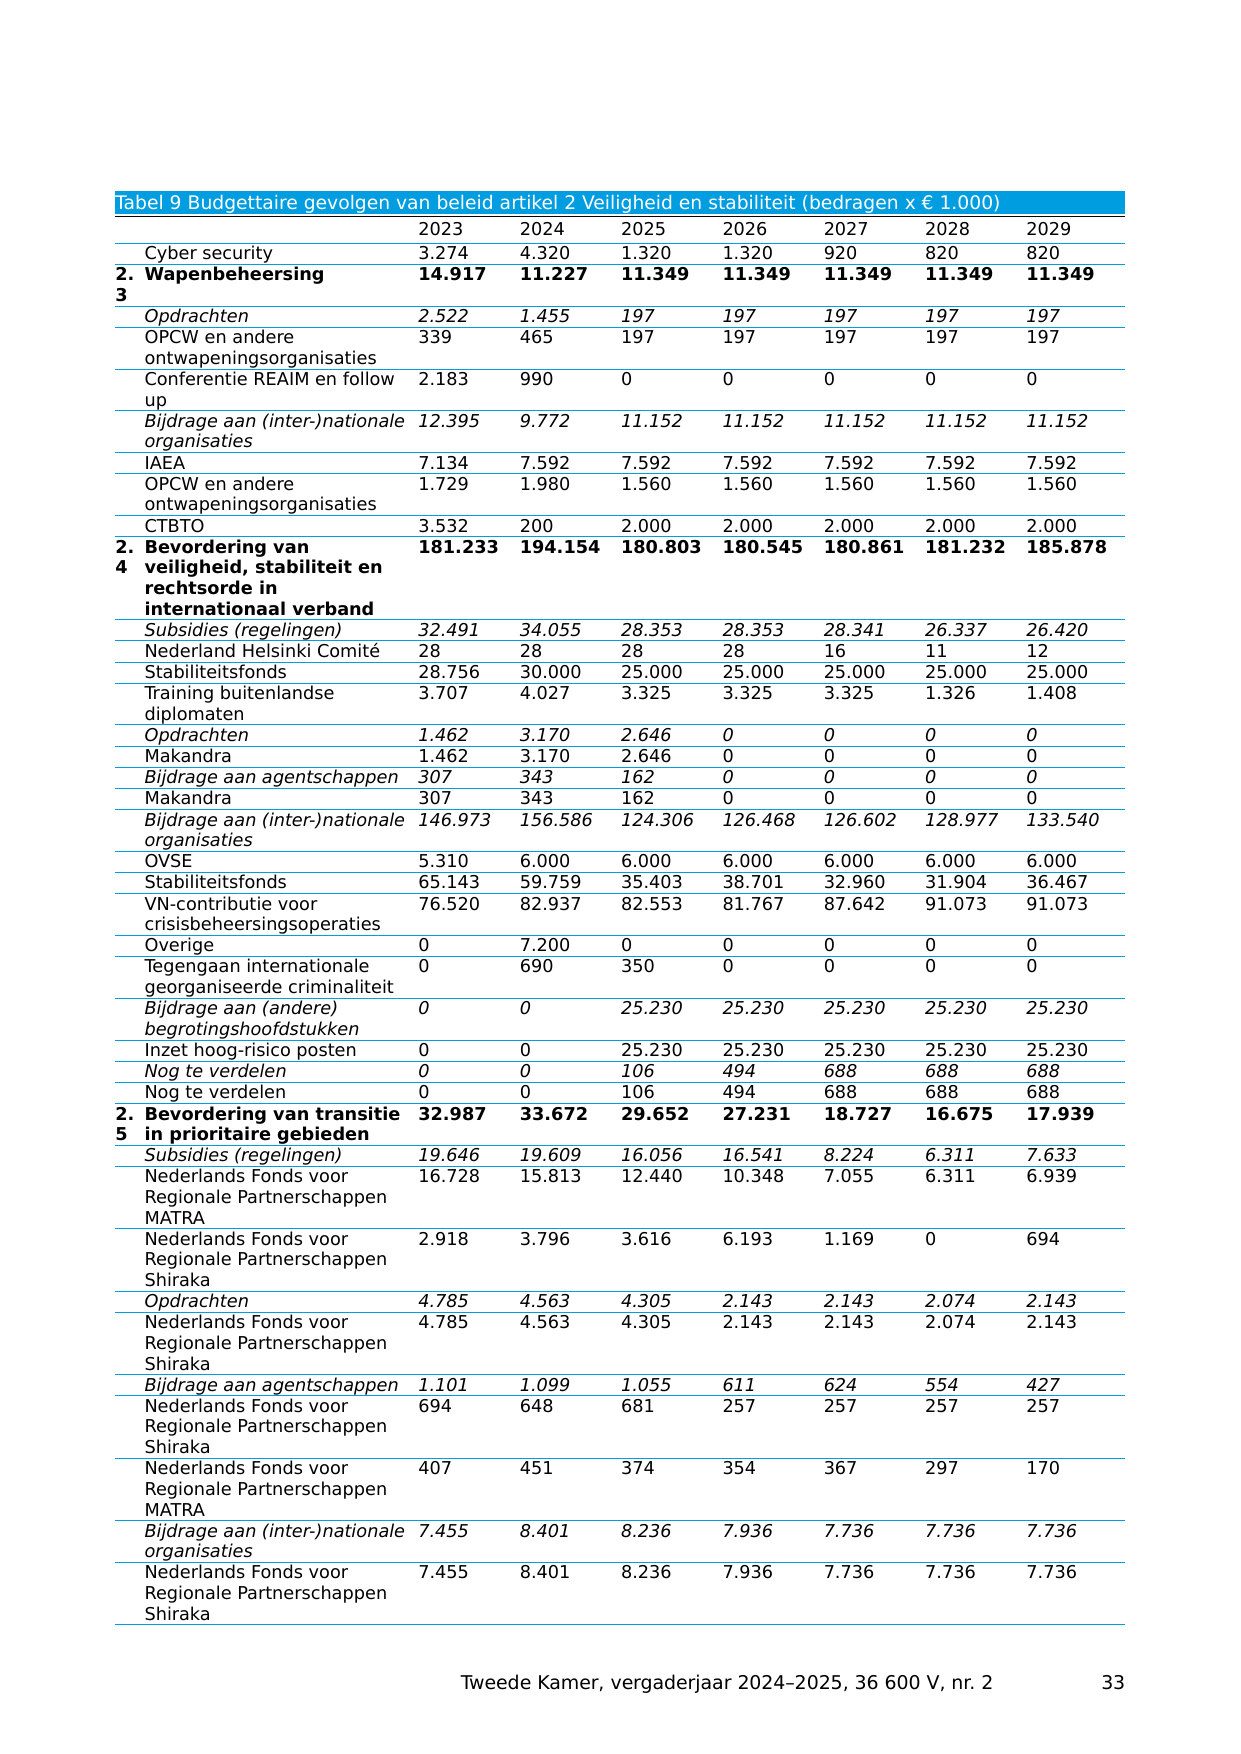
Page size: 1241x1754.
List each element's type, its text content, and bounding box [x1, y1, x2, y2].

table_cell [115, 217, 141, 243]
table_cell 0 [1023, 370, 1125, 410]
table_cell 2.646 [618, 747, 719, 767]
table_cell 0 [719, 789, 821, 809]
table_cell 688 [821, 1062, 922, 1082]
table_cell VN-contributie voor crisisbeheersingsoperaties [141, 894, 415, 935]
table_cell 16.541 [719, 1146, 821, 1166]
table_cell [115, 768, 141, 788]
table_cell [115, 789, 141, 809]
table_cell 4.305 [618, 1292, 719, 1312]
table_cell 28.353 [618, 620, 719, 640]
table_cell 0 [821, 957, 922, 998]
table_cell 28 [415, 641, 517, 661]
table_cell 27.231 [719, 1104, 821, 1145]
table_cell 11.152 [618, 411, 719, 452]
table_cell 11.349 [719, 265, 821, 306]
table_cell 2.646 [618, 725, 719, 746]
table_cell 681 [618, 1396, 719, 1458]
table_cell 3.616 [618, 1229, 719, 1291]
table_cell 3.532 [415, 516, 517, 536]
table_cell Bijdrage aan (inter-)nationale organisaties [141, 1521, 415, 1562]
table_cell 91.073 [922, 894, 1023, 935]
table_cell 197 [821, 328, 922, 368]
table_cell 29.652 [618, 1104, 719, 1145]
table_cell 2027 [821, 217, 922, 243]
table_cell 1.320 [719, 244, 821, 264]
table_cell 2.143 [1023, 1313, 1125, 1374]
table_cell 15.813 [517, 1167, 618, 1228]
table_cell 7.592 [618, 453, 719, 473]
table_cell 3.796 [517, 1229, 618, 1291]
table_cell 0 [922, 370, 1023, 410]
table_cell 1.462 [415, 725, 517, 746]
table_cell 343 [517, 768, 618, 788]
table_cell 6.000 [922, 852, 1023, 872]
table_cell 8.224 [821, 1146, 922, 1166]
table_cell 87.642 [821, 894, 922, 935]
table_cell 11.152 [922, 411, 1023, 452]
table_cell 19.609 [517, 1146, 618, 1166]
table_cell 339 [415, 328, 517, 368]
table_cell 8.401 [517, 1563, 618, 1624]
table_cell 7.055 [821, 1167, 922, 1228]
table_cell 257 [922, 1396, 1023, 1458]
table_cell 18.727 [821, 1104, 922, 1145]
table_cell OVSE [141, 852, 415, 872]
table_cell 19.646 [415, 1146, 517, 1166]
table_cell 7.200 [517, 936, 618, 956]
table_cell 694 [415, 1396, 517, 1458]
table_cell 0 [719, 725, 821, 746]
table_cell Stabiliteitsfonds [141, 663, 415, 683]
table_cell 0 [922, 1229, 1023, 1291]
table_cell [115, 684, 141, 724]
table_cell 25.230 [1023, 999, 1125, 1039]
table_cell 28 [618, 641, 719, 661]
table_cell 6.939 [1023, 1167, 1125, 1228]
table_cell Bijdrage aan (andere) begrotingshoofdstukken [141, 999, 415, 1039]
table_cell 0 [719, 747, 821, 767]
table_cell Bevordering van transitie in prioritaire gebieden [141, 1104, 415, 1145]
table_cell 0 [821, 768, 922, 788]
table_cell 2023 [415, 217, 517, 243]
table_cell 2.5 [115, 1104, 141, 1145]
table_cell 0 [922, 936, 1023, 956]
table_cell 197 [1023, 307, 1125, 327]
table_cell 451 [517, 1459, 618, 1520]
table_cell CTBTO [141, 516, 415, 536]
table_cell 25.000 [719, 663, 821, 683]
table_cell 0 [1023, 747, 1125, 767]
table_cell 688 [1023, 1083, 1125, 1103]
table_cell 6.000 [821, 852, 922, 872]
table_cell 197 [1023, 328, 1125, 368]
table_cell 12.395 [415, 411, 517, 452]
table_cell 28 [719, 641, 821, 661]
table_cell Conferentie REAIM en follow up [141, 370, 415, 410]
table_cell 6.311 [922, 1167, 1023, 1228]
table_cell 6.000 [618, 852, 719, 872]
table_cell 6.000 [517, 852, 618, 872]
table_cell 162 [618, 789, 719, 809]
table_cell 2.000 [922, 516, 1023, 536]
table_cell 7.736 [821, 1563, 922, 1624]
table_cell Overige [141, 936, 415, 956]
table_cell 1.560 [821, 474, 922, 515]
table_cell [115, 1292, 141, 1312]
table_cell 297 [922, 1459, 1023, 1520]
table_cell 257 [719, 1396, 821, 1458]
table_cell 494 [719, 1083, 821, 1103]
table_cell 6.000 [1023, 852, 1125, 872]
table_cell 180.861 [821, 537, 922, 619]
table_cell [115, 453, 141, 473]
table_cell 1.408 [1023, 684, 1125, 724]
table_cell Nederlands Fonds voor Regionale Partnerschappen MATRA [141, 1459, 415, 1520]
table_cell 25.230 [922, 999, 1023, 1039]
table_cell 4.027 [517, 684, 618, 724]
table_cell Nederlands Fonds voor Regionale Partnerschappen MATRA [141, 1167, 415, 1228]
table_cell 0 [922, 789, 1023, 809]
table_cell 7.455 [415, 1521, 517, 1562]
table_cell 7.592 [1023, 453, 1125, 473]
table_cell 7.936 [719, 1521, 821, 1562]
table_cell Opdrachten [141, 725, 415, 746]
table_cell 820 [1023, 244, 1125, 264]
table_cell Subsidies (regelingen) [141, 620, 415, 640]
table_cell 25.230 [618, 999, 719, 1039]
table_cell Makandra [141, 747, 415, 767]
table_cell 990 [517, 370, 618, 410]
table_cell 694 [1023, 1229, 1125, 1291]
table_cell 11.152 [1023, 411, 1125, 452]
table_cell 7.134 [415, 453, 517, 473]
table_cell 0 [1023, 957, 1125, 998]
table_cell [115, 328, 141, 368]
table_cell 4.305 [618, 1313, 719, 1374]
table_cell 25.230 [719, 999, 821, 1039]
table_cell 32.960 [821, 873, 922, 893]
table_cell [115, 1396, 141, 1458]
table_cell 1.560 [618, 474, 719, 515]
table_cell 11 [922, 641, 1023, 661]
table_cell 820 [922, 244, 1023, 264]
table_cell 124.306 [618, 810, 719, 851]
table_cell 197 [922, 328, 1023, 368]
table_cell 25.230 [1023, 1041, 1125, 1061]
table_cell 2.183 [415, 370, 517, 410]
table_cell 354 [719, 1459, 821, 1520]
table_cell 146.973 [415, 810, 517, 851]
table_cell 25.230 [618, 1041, 719, 1061]
table_cell 7.736 [821, 1521, 922, 1562]
table_cell [115, 873, 141, 893]
table_cell 26.420 [1023, 620, 1125, 640]
table_cell 1.729 [415, 474, 517, 515]
table_cell 0 [821, 725, 922, 746]
table_cell 7.592 [821, 453, 922, 473]
table_cell 82.937 [517, 894, 618, 935]
table_cell 11.349 [821, 265, 922, 306]
table_cell [115, 474, 141, 515]
table_cell 25.000 [618, 663, 719, 683]
table_cell 197 [821, 307, 922, 327]
table_cell 30.000 [517, 663, 618, 683]
table_cell 5.310 [415, 852, 517, 872]
table_cell 181.232 [922, 537, 1023, 619]
table_cell 2025 [618, 217, 719, 243]
table_cell 0 [922, 747, 1023, 767]
table_cell 0 [618, 936, 719, 956]
table_cell 0 [719, 370, 821, 410]
table_cell 624 [821, 1375, 922, 1395]
table_cell 688 [922, 1083, 1023, 1103]
table_cell 4.785 [415, 1313, 517, 1374]
table_cell 200 [517, 516, 618, 536]
table_cell 11.349 [922, 265, 1023, 306]
table_cell 1.462 [415, 747, 517, 767]
table_cell Stabiliteitsfonds [141, 873, 415, 893]
table_cell [115, 1459, 141, 1520]
table_cell 8.401 [517, 1521, 618, 1562]
table_cell [115, 307, 141, 327]
table_cell 0 [821, 370, 922, 410]
table_cell 17.939 [1023, 1104, 1125, 1145]
table_cell 36.467 [1023, 873, 1125, 893]
table_cell 16.728 [415, 1167, 517, 1228]
table_cell 11.152 [719, 411, 821, 452]
table_cell 0 [821, 747, 922, 767]
table_cell Wapenbeheersing [141, 265, 415, 306]
table_cell 0 [821, 789, 922, 809]
table_cell 10.348 [719, 1167, 821, 1228]
table_cell 194.154 [517, 537, 618, 619]
table_cell 407 [415, 1459, 517, 1520]
table_cell 257 [821, 1396, 922, 1458]
table_cell 34.055 [517, 620, 618, 640]
table_cell 7.592 [922, 453, 1023, 473]
table_cell 2028 [922, 217, 1023, 243]
table_cell Nederlands Fonds voor Regionale Partnerschappen Shiraka [141, 1396, 415, 1458]
table_cell [115, 810, 141, 851]
table_cell 0 [1023, 768, 1125, 788]
table_cell 31.904 [922, 873, 1023, 893]
table_cell Cyber security [141, 244, 415, 264]
table_cell 0 [922, 725, 1023, 746]
table_cell 3.707 [415, 684, 517, 724]
table_cell [115, 852, 141, 872]
table_cell 133.540 [1023, 810, 1125, 851]
table_cell Bijdrage aan agentschappen [141, 1375, 415, 1395]
table_cell [115, 1062, 141, 1082]
table_cell 4.320 [517, 244, 618, 264]
table_cell 106 [618, 1062, 719, 1082]
table_cell 688 [821, 1083, 922, 1103]
table_cell IAEA [141, 453, 415, 473]
table_cell 65.143 [415, 873, 517, 893]
table_cell 465 [517, 328, 618, 368]
table_cell Subsidies (regelingen) [141, 1146, 415, 1166]
table_cell 181.233 [415, 537, 517, 619]
table_cell 554 [922, 1375, 1023, 1395]
table_cell 7.736 [1023, 1521, 1125, 1562]
table_cell 2.074 [922, 1292, 1023, 1312]
table_cell 106 [618, 1083, 719, 1103]
table_cell 1.455 [517, 307, 618, 327]
table_cell [141, 217, 415, 243]
table_cell 2.000 [719, 516, 821, 536]
table_cell 0 [415, 1062, 517, 1082]
table_cell 6.193 [719, 1229, 821, 1291]
table_cell [115, 725, 141, 746]
table_cell [115, 894, 141, 935]
table_cell 38.701 [719, 873, 821, 893]
table_cell 2.000 [821, 516, 922, 536]
table_cell 7.736 [1023, 1563, 1125, 1624]
table_cell 91.073 [1023, 894, 1125, 935]
table_cell 0 [415, 999, 517, 1039]
table_cell 0 [415, 1083, 517, 1103]
table_cell 7.592 [517, 453, 618, 473]
table_cell 0 [719, 957, 821, 998]
table_cell 7.455 [415, 1563, 517, 1624]
table_cell 8.236 [618, 1521, 719, 1562]
table_cell 170 [1023, 1459, 1125, 1520]
table_cell [115, 1041, 141, 1061]
table_cell 16.675 [922, 1104, 1023, 1145]
table_cell 0 [415, 957, 517, 998]
table_cell 0 [415, 1041, 517, 1061]
table_cell 1.560 [1023, 474, 1125, 515]
table_cell 82.553 [618, 894, 719, 935]
table_cell [115, 370, 141, 410]
table_cell 367 [821, 1459, 922, 1520]
table_cell 1.560 [719, 474, 821, 515]
table_cell Training buitenlandse diplomaten [141, 684, 415, 724]
table_cell [115, 411, 141, 452]
table_cell 2026 [719, 217, 821, 243]
table_cell 7.736 [922, 1563, 1023, 1624]
table_cell 3.325 [618, 684, 719, 724]
table_cell 11.152 [821, 411, 922, 452]
table_cell 76.520 [415, 894, 517, 935]
table_cell 11.349 [618, 265, 719, 306]
table_cell 1.101 [415, 1375, 517, 1395]
table_cell 126.602 [821, 810, 922, 851]
table_cell 3.325 [821, 684, 922, 724]
table_cell 0 [517, 999, 618, 1039]
table_cell 3.170 [517, 725, 618, 746]
table_cell Opdrachten [141, 1292, 415, 1312]
table_cell Nog te verdelen [141, 1062, 415, 1082]
table_cell 7.633 [1023, 1146, 1125, 1166]
table_cell 16.056 [618, 1146, 719, 1166]
table_cell [115, 1083, 141, 1103]
table_cell [115, 641, 141, 661]
table_cell 688 [1023, 1062, 1125, 1082]
table_cell 2.3 [115, 265, 141, 306]
table_cell 12 [1023, 641, 1125, 661]
table_cell 0 [922, 768, 1023, 788]
table_cell 920 [821, 244, 922, 264]
table_cell 0 [517, 1083, 618, 1103]
table_cell 25.230 [719, 1041, 821, 1061]
table_cell [115, 1521, 141, 1562]
table_cell 2024 [517, 217, 618, 243]
table_cell 1.169 [821, 1229, 922, 1291]
table_cell 32.491 [415, 620, 517, 640]
table_cell 25.000 [1023, 663, 1125, 683]
table_cell 197 [719, 307, 821, 327]
table_cell 1.099 [517, 1375, 618, 1395]
table_cell Inzet hoog-risico posten [141, 1041, 415, 1061]
table_cell 25.230 [821, 1041, 922, 1061]
table_cell 350 [618, 957, 719, 998]
table_cell 12.440 [618, 1167, 719, 1228]
table_cell 2029 [1023, 217, 1125, 243]
table_cell 8.236 [618, 1563, 719, 1624]
table_cell 0 [1023, 936, 1125, 956]
table_cell 494 [719, 1062, 821, 1082]
table_cell 28.756 [415, 663, 517, 683]
table_cell 2.143 [719, 1292, 821, 1312]
table_cell 2.143 [719, 1313, 821, 1374]
table_cell 4.563 [517, 1292, 618, 1312]
table_cell 1.320 [618, 244, 719, 264]
table_cell OPCW en andere ontwapeningsorganisaties [141, 474, 415, 515]
table_cell 1.055 [618, 1375, 719, 1395]
table_cell 11.227 [517, 265, 618, 306]
table_cell 7.736 [922, 1521, 1023, 1562]
table_cell 0 [922, 957, 1023, 998]
table_cell 33.672 [517, 1104, 618, 1145]
table_cell Nederland Helsinki Comité [141, 641, 415, 661]
table_cell 3.274 [415, 244, 517, 264]
table_cell 28.353 [719, 620, 821, 640]
table_cell 688 [922, 1062, 1023, 1082]
table_cell 162 [618, 768, 719, 788]
table_cell 0 [618, 370, 719, 410]
table_cell 690 [517, 957, 618, 998]
table_cell 156.586 [517, 810, 618, 851]
table_cell [115, 999, 141, 1039]
table_cell Bijdrage aan agentschappen [141, 768, 415, 788]
table_cell 32.987 [415, 1104, 517, 1145]
table_cell 4.563 [517, 1313, 618, 1374]
table_cell 26.337 [922, 620, 1023, 640]
table_cell 374 [618, 1459, 719, 1520]
table_cell 25.000 [922, 663, 1023, 683]
table_cell 2.000 [618, 516, 719, 536]
table_cell 35.403 [618, 873, 719, 893]
table_cell 0 [821, 936, 922, 956]
table_cell 2.143 [821, 1313, 922, 1374]
table_cell 9.772 [517, 411, 618, 452]
table_cell Makandra [141, 789, 415, 809]
table_cell 1.560 [922, 474, 1023, 515]
table_cell 59.759 [517, 873, 618, 893]
table_cell 2.522 [415, 307, 517, 327]
table_cell [115, 747, 141, 767]
table_cell [115, 1229, 141, 1291]
table_cell 3.325 [719, 684, 821, 724]
table_cell 11.349 [1023, 265, 1125, 306]
table_cell 0 [1023, 725, 1125, 746]
table_cell 197 [922, 307, 1023, 327]
table_cell 2.074 [922, 1313, 1023, 1374]
table_cell Nog te verdelen [141, 1083, 415, 1103]
table_cell 0 [517, 1041, 618, 1061]
table_cell 648 [517, 1396, 618, 1458]
table_cell [115, 620, 141, 640]
table_cell 14.917 [415, 265, 517, 306]
table_cell 7.936 [719, 1563, 821, 1624]
table_cell 611 [719, 1375, 821, 1395]
table_cell Nederlands Fonds voor Regionale Partnerschappen Shiraka [141, 1229, 415, 1291]
table_cell [115, 1375, 141, 1395]
table_cell 2.918 [415, 1229, 517, 1291]
table_cell [115, 1146, 141, 1166]
table_cell 2.143 [1023, 1292, 1125, 1312]
table_cell 0 [719, 768, 821, 788]
table_cell 0 [1023, 789, 1125, 809]
table_cell 25.000 [821, 663, 922, 683]
table_cell 25.230 [922, 1041, 1023, 1061]
table_cell [115, 244, 141, 264]
table_cell 180.545 [719, 537, 821, 619]
table_cell 28.341 [821, 620, 922, 640]
table_cell 25.230 [821, 999, 922, 1039]
table_cell 2.000 [1023, 516, 1125, 536]
table_cell 81.767 [719, 894, 821, 935]
table_cell 1.326 [922, 684, 1023, 724]
table_cell 7.592 [719, 453, 821, 473]
table_cell 197 [618, 307, 719, 327]
table_cell 257 [1023, 1396, 1125, 1458]
table_cell 185.878 [1023, 537, 1125, 619]
table_cell 2.143 [821, 1292, 922, 1312]
table_cell 1.980 [517, 474, 618, 515]
table_cell 2.4 [115, 537, 141, 619]
table_cell 180.803 [618, 537, 719, 619]
table_cell [115, 516, 141, 536]
table_cell Nederlands Fonds voor Regionale Partnerschappen Shiraka [141, 1563, 415, 1624]
table_cell 0 [415, 936, 517, 956]
table_cell [115, 1313, 141, 1374]
table_cell 6.000 [719, 852, 821, 872]
table_cell 0 [719, 936, 821, 956]
table_cell 4.785 [415, 1292, 517, 1312]
table_cell Nederlands Fonds voor Regionale Partnerschappen Shiraka [141, 1313, 415, 1374]
table_cell 128.977 [922, 810, 1023, 851]
table_cell 427 [1023, 1375, 1125, 1395]
table_cell [115, 663, 141, 683]
table_cell Bijdrage aan (inter-)nationale organisaties [141, 810, 415, 851]
table_cell 307 [415, 789, 517, 809]
table_cell Bijdrage aan (inter-)nationale organisaties [141, 411, 415, 452]
table_cell [115, 936, 141, 956]
table_cell 197 [618, 328, 719, 368]
table_cell [115, 957, 141, 998]
table_cell 126.468 [719, 810, 821, 851]
table_cell 343 [517, 789, 618, 809]
table_cell Opdrachten [141, 307, 415, 327]
table_cell OPCW en andere ontwapeningsorganisaties [141, 328, 415, 368]
table_cell 0 [517, 1062, 618, 1082]
table_cell Bevordering van veiligheid, stabiliteit en rechtsorde in internationaal verband [141, 537, 415, 619]
table_cell [115, 1563, 141, 1624]
table_cell 3.170 [517, 747, 618, 767]
table_cell 28 [517, 641, 618, 661]
table_cell 6.311 [922, 1146, 1023, 1166]
table_cell [115, 1167, 141, 1228]
table_cell 16 [821, 641, 922, 661]
table_cell Tegengaan internationale georganiseerde criminaliteit [141, 957, 415, 998]
table_cell 307 [415, 768, 517, 788]
table_cell 197 [719, 328, 821, 368]
